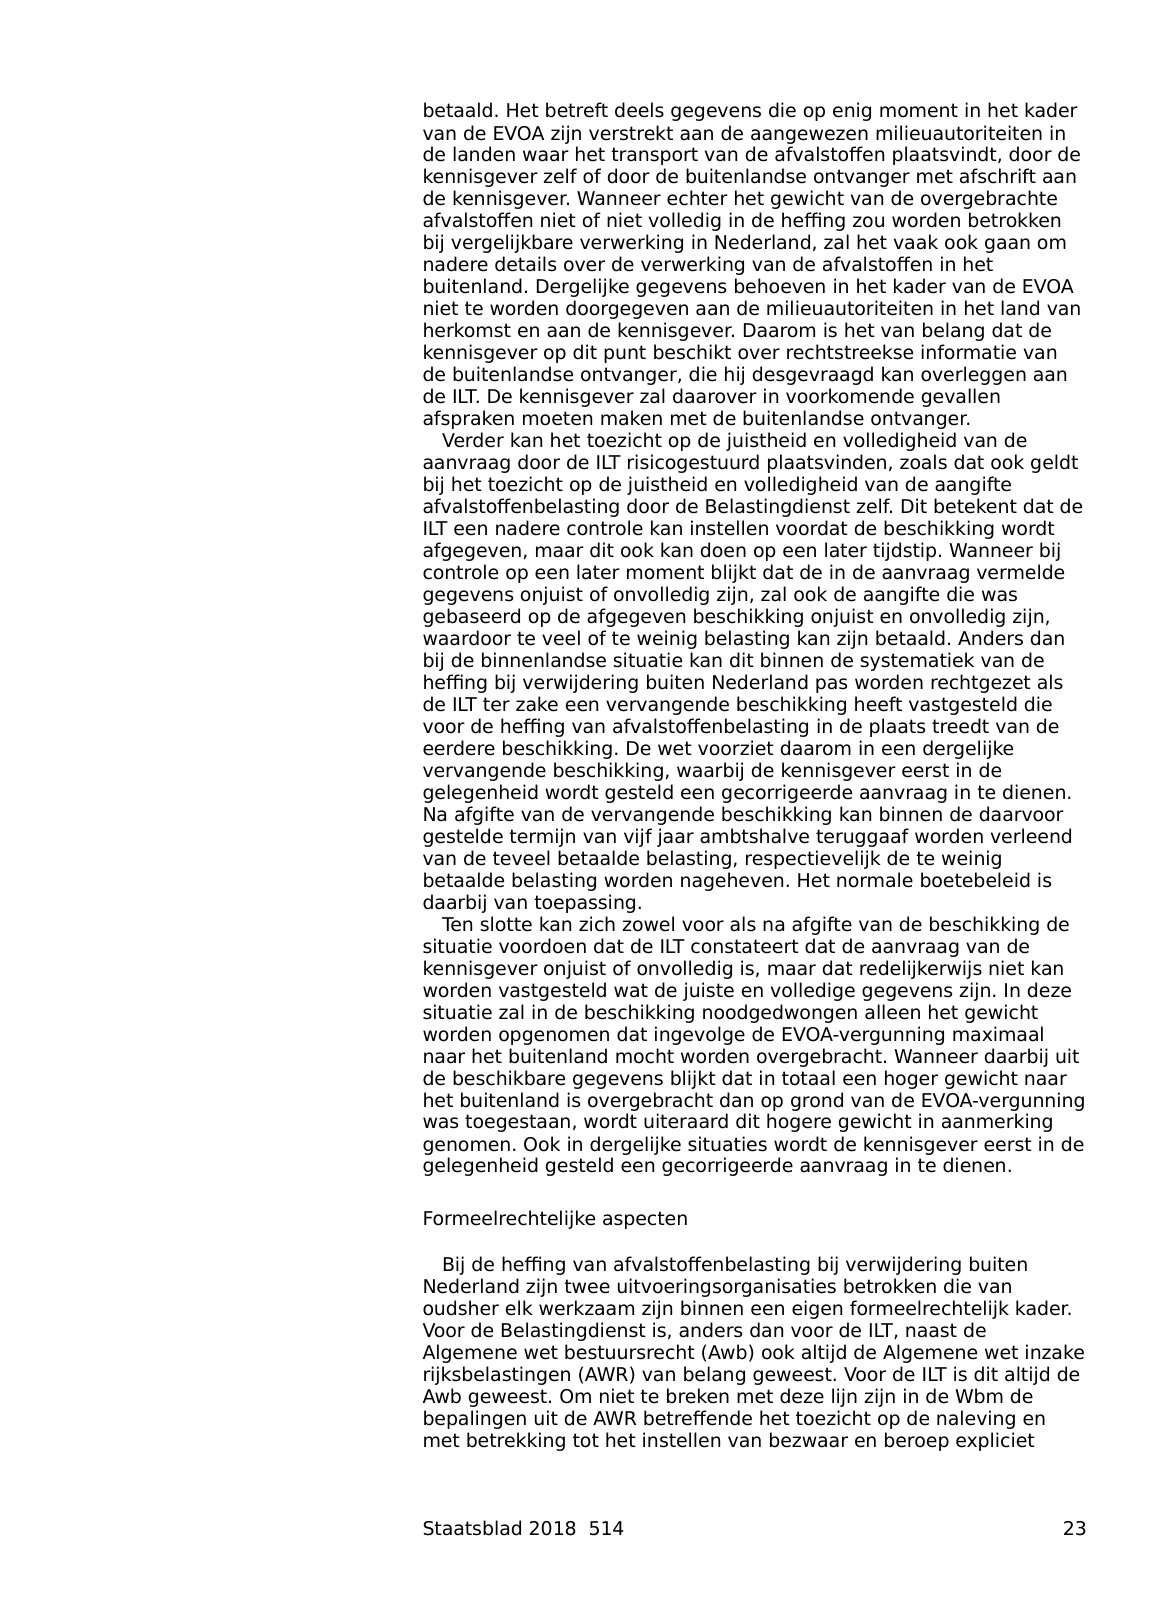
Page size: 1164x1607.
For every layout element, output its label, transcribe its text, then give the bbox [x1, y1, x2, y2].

subtitle Formeelrechtelijke aspecten [422, 1207, 1087, 1229]
text Bij de heffing van afvalstoffenbelasting bij verwijdering buiten Nederland zijn twee uitvoeringsorganisaties betrokken die van oudsher elk werkzaam zijn binnen een eigen formeelrechtelijk kader. Voor de Belastingdienst is, anders dan voor de ILT, naast de Algemene wet bestuursrecht (Awb) ook altijd de Algemene wet inzake rijksbelastingen (AWR) van belang geweest. Voor de ILT is dit altijd de Awb geweest. Om niet te breken met deze lijn zijn in de Wbm de bepalingen uit de AWR betreffende het toezicht op de naleving en met betrekking tot het instellen van bezwaar en beroep expliciet [422, 1254, 1087, 1452]
text betaald. Het betreft deels gegevens die op enig moment in het kader van de EVOA zijn verstrekt aan de aangewezen milieuautoriteiten in de landen waar het transport van de afvalstoffen plaatsvindt, door de kennisgever zelf of door de buitenlandse ontvanger met afschrift aan de kennisgever. Wanneer echter het gewicht van de overgebrachte afvalstoffen niet of niet volledig in de heffing zou worden betrokken bij vergelijkbare verwerking in Nederland, zal het vaak ook gaan om nadere details over de verwerking van de afvalstoffen in het buitenland. Dergelijke gegevens behoeven in het kader van de EVOA niet te worden doorgegeven aan de milieuautoriteiten in het land van herkomst en aan de kennisgever. Daarom is het van belang dat de kennisgever op dit punt beschikt over rechtstreekse informatie van de buitenlandse ontvanger, die hij desgevraagd kan overleggen aan de ILT. De kennisgever zal daarover in voorkomende gevallen afspraken moeten maken met de buitenlandse ontvanger. [422, 100, 1087, 430]
text Ten slotte kan zich zowel voor als na afgifte van de beschikking de situatie voordoen dat de ILT constateert dat de aanvraag van de kennisgever onjuist of onvolledig is, maar dat redelijkerwijs niet kan worden vastgesteld wat de juiste en volledige gegevens zijn. In deze situatie zal in de beschikking noodgedwongen alleen het gewicht worden opgenomen dat ingevolge de EVOA-vergunning maximaal naar het buitenland mocht worden overgebracht. Wanneer daarbij uit de beschikbare gegevens blijkt dat in totaal een hoger gewicht naar het buitenland is overgebracht dan op grond van de EVOA-vergunning was toegestaan, wordt uiteraard dit hogere gewicht in aanmerking genomen. Ook in dergelijke situaties wordt de kennisgever eerst in de gelegenheid gesteld een gecorrigeerde aanvraag in te dienen. [422, 914, 1087, 1177]
text Verder kan het toezicht op de juistheid en volledigheid van de aanvraag door de ILT risicogestuurd plaatsvinden, zoals dat ook geldt bij het toezicht op de juistheid en volledigheid van de aangifte afvalstoffenbelasting door de Belastingdienst zelf. Dit betekent dat de ILT een nadere controle kan instellen voordat de beschikking wordt afgegeven, maar dit ook kan doen op een later tijdstip. Wanneer bij controle op een later moment blijkt dat de in de aanvraag vermelde gegevens onjuist of onvolledig zijn, zal ook de aangifte die was gebaseerd op de afgegeven beschikking onjuist en onvolledig zijn, waardoor te veel of te weinig belasting kan zijn betaald. Anders dan bij de binnenlandse situatie kan dit binnen de systematiek van de heffing bij verwijdering buiten Nederland pas worden rechtgezet als de ILT ter zake een vervangende beschikking heeft vastgesteld die voor de heffing van afvalstoffenbelasting in de plaats treedt van de eerdere beschikking. De wet voorziet daarom in een dergelijke vervangende beschikking, waarbij de kennisgever eerst in de gelegenheid wordt gesteld een gecorrigeerde aanvraag in te dienen. Na afgifte van de vervangende beschikking kan binnen de daarvoor gestelde termijn van vijf jaar ambtshalve teruggaaf worden verleend van de teveel betaalde belasting, respectievelijk de te weinig betaalde belasting worden nageheven. Het normale boetebeleid is daarbij van toepassing. [422, 430, 1087, 914]
